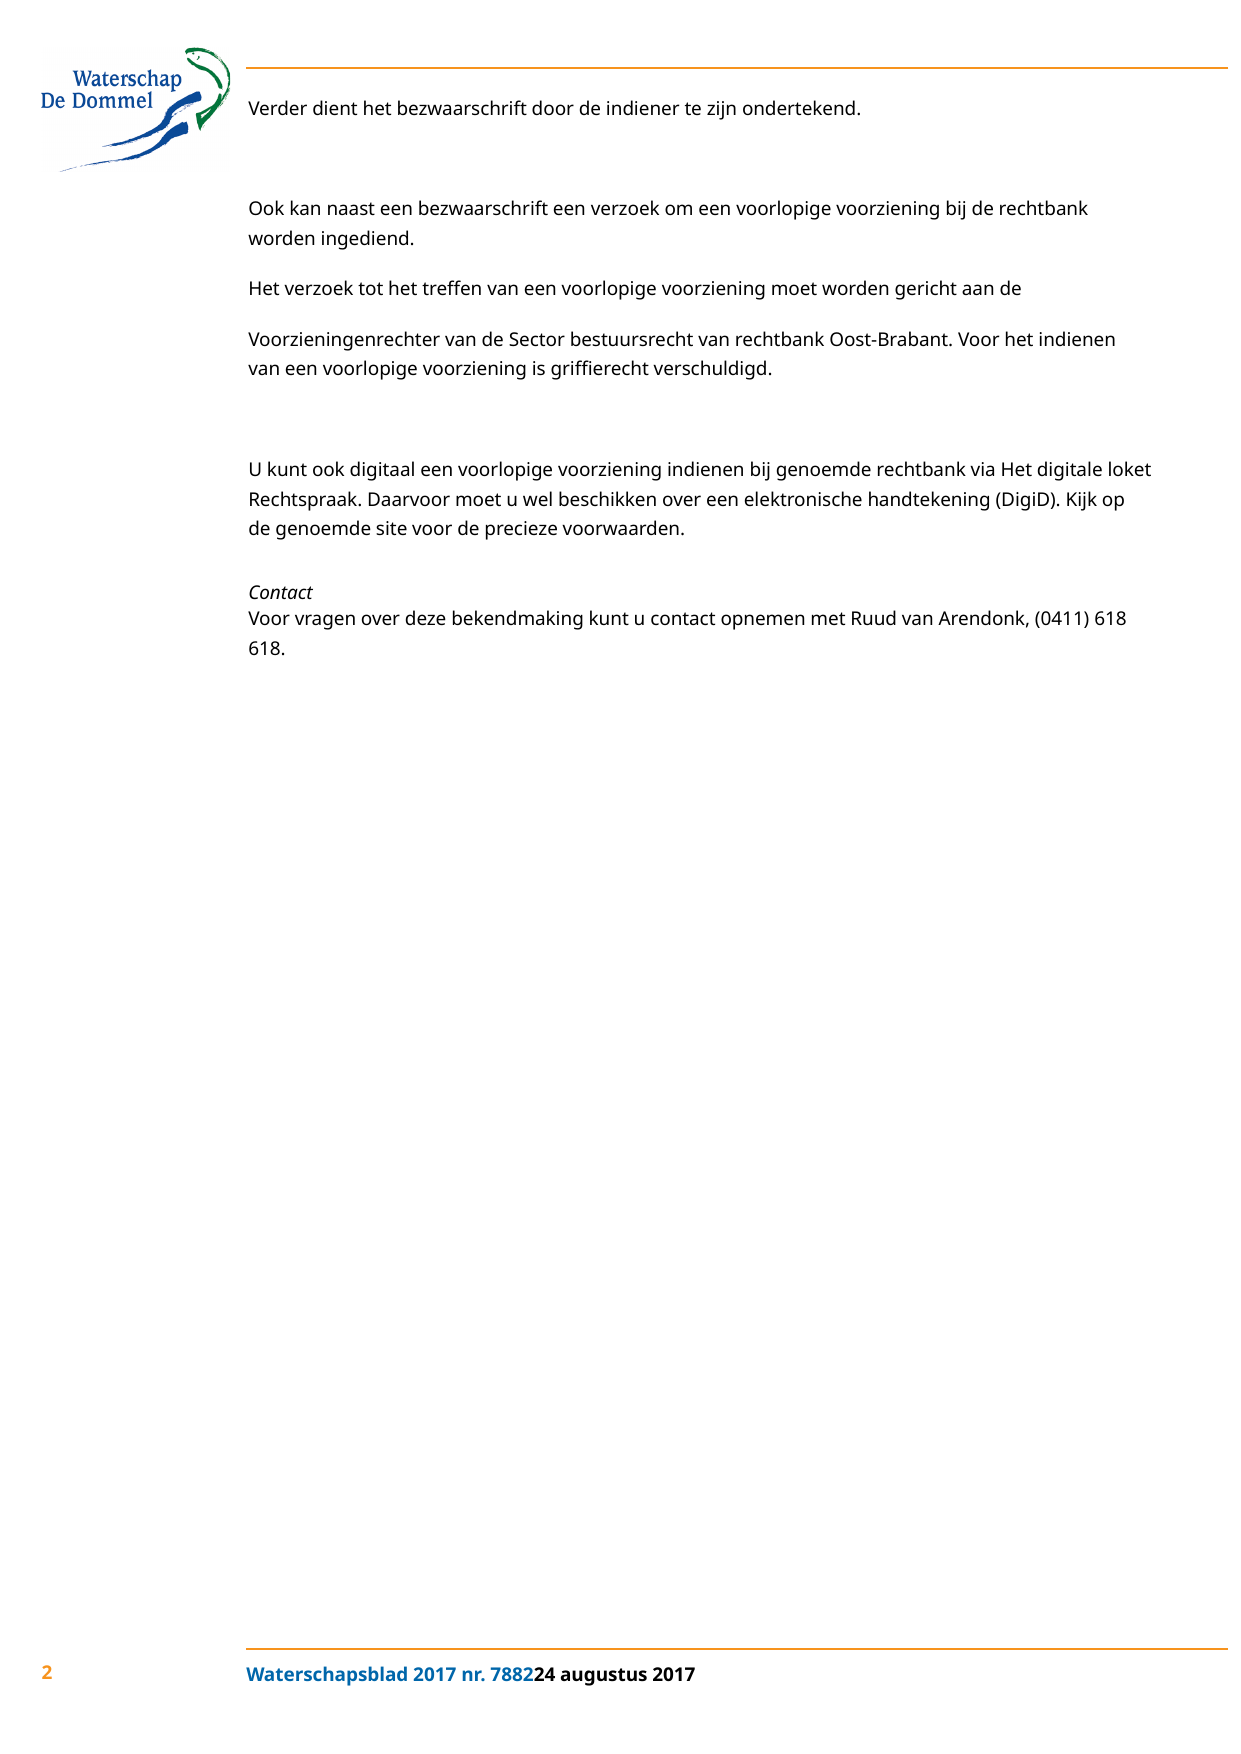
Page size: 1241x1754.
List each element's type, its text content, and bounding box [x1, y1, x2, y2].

text Voorzieningenrechter van de Sector bestuursrecht van rechtbank Oost-Brabant. Voor het indienen van een voorlopige voorziening is griffierecht verschuldigd. [248, 326, 1152, 381]
text Het verzoek tot het treffen van een voorlopige voorziening moet worden gericht aan de [248, 276, 1152, 301]
text Verder dient het bezwaarschrift door de indiener te zijn ondertekend. [248, 95, 1152, 121]
picture [41, 47, 231, 172]
text Contact [248, 579, 1152, 605]
text Voor vragen over deze bekendmaking kunt u contact opnemen met Ruud van Arendonk, (0411) 618 618. [248, 605, 1152, 661]
text U kunt ook digitaal een voorlopige voorziening indienen bij genoemde rechtbank via Het digitale loket Rechtspraak. Daarvoor moet u wel beschikken over een elektronische handtekening (DigiD). Kijk op de genoemde site voor de precieze voorwaarden. [248, 456, 1152, 541]
text Ook kan naast een bezwaarschrift een verzoek om een voorlopige voorziening bij de rechtbank worden ingediend. [248, 196, 1152, 251]
